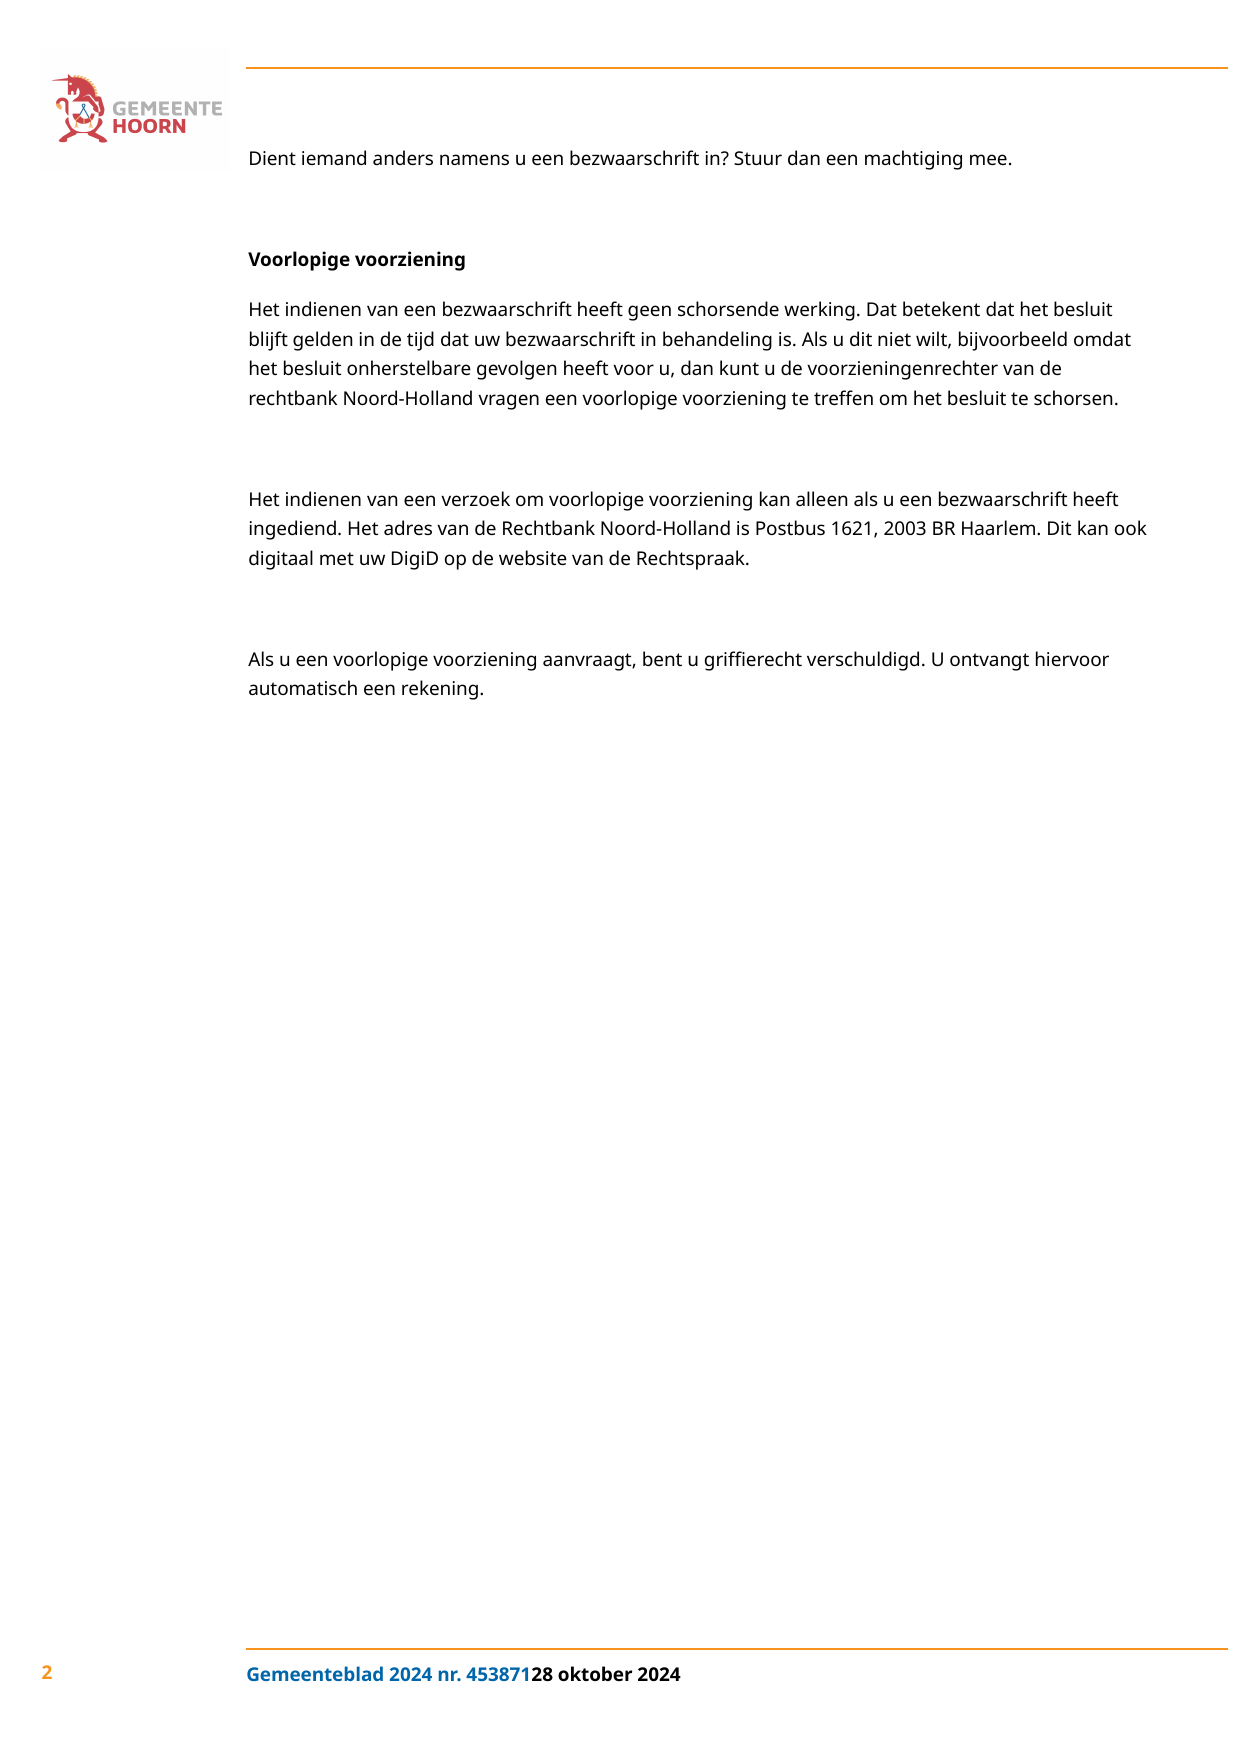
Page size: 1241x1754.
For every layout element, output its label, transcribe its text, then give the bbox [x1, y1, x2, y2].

picture [41, 47, 231, 172]
text Het indienen van een bezwaarschrift heeft geen schorsende werking. Dat betekent dat het besluit blijft gelden in de tijd dat uw bezwaarschrift in behandeling is. Als u dit niet wilt, bijvoorbeeld omdat het besluit onherstelbare gevolgen heeft voor u, dan kunt u de voorzieningenrechter van de rechtbank Noord-Holland vragen een voorlopige voorziening te treffen om het besluit te schorsen. [248, 296, 1152, 411]
text Dient iemand anders namens u een bezwaarschrift in? Stuur dan een machtiging mee. [248, 145, 1152, 171]
text Als u een voorlopige voorziening aanvraagt, bent u griffierecht verschuldigd. U ontvangt hiervoor automatisch een rekening. [248, 646, 1152, 701]
text Voorlopige voorziening [248, 246, 1152, 272]
text Het indienen van een verzoek om voorlopige voorziening kan alleen als u een bezwaarschrift heeft ingediend. Het adres van de Rechtbank Noord-Holland is Postbus 1621, 2003 BR Haarlem. Dit kan ook digitaal met uw DigiD op de website van de Rechtspraak. [248, 486, 1152, 571]
